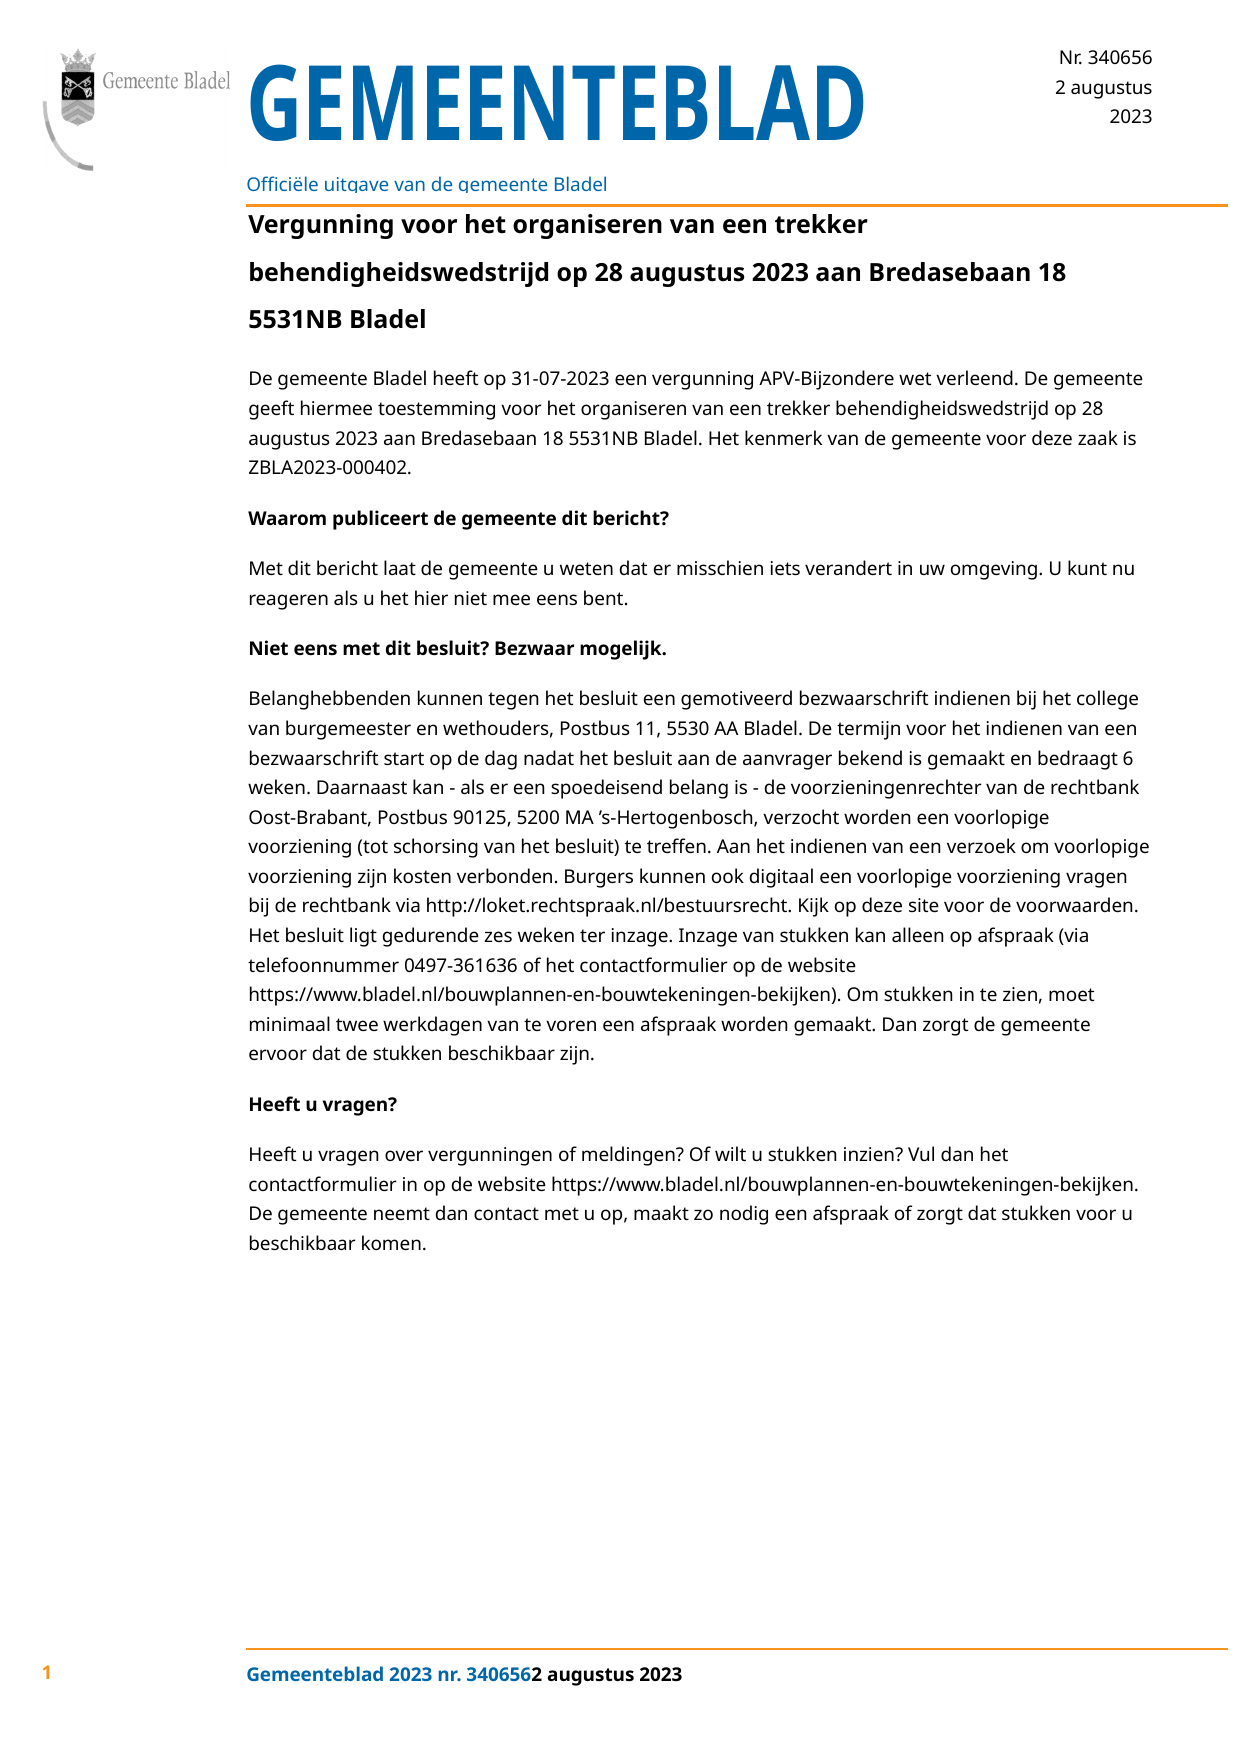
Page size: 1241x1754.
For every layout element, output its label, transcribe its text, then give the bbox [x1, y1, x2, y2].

text De gemeente Bladel heeft op 31-07-2023 een vergunning APV-Bijzondere wet verleend. De gemeente geeft hiermee toestemming voor het organiseren van een trekker behendigheidswedstrijd op 28 augustus 2023 aan Bredasebaan 18 5531NB Bladel. Het kenmerk van de gemeente voor deze zaak is ZBLA2023-000402. [248, 366, 1152, 480]
text Vergunning voor het organiseren van een trekker behendigheidswedstrijd op 28 augustus 2023 aan Bredasebaan 18 5531NB Bladel [248, 207, 1152, 336]
text Met dit bericht laat de gemeente u weten dat er misschien iets verandert in uw omgeving. U kunt nu reageren als u het hier niet mee eens bent. [248, 555, 1152, 610]
picture [41, 47, 231, 172]
text Niet eens met dit besluit? Bezwaar mogelijk. [248, 635, 1152, 661]
text Waarom publiceert de gemeente dit bericht? [248, 505, 1152, 530]
text Heeft u vragen over vergunningen of meldingen? Of wilt u stukken inzien? Vul dan het contactformulier in op de website https://www.bladel.nl/bouwplannen-en-bouwtekeningen-bekijken. De gemeente neemt dan contact met u op, maakt zo nodig een afspraak of zorgt dat stukken voor u beschikbaar komen. [248, 1141, 1152, 1256]
text Belanghebbenden kunnen tegen het besluit een gemotiveerd bezwaarschrift indienen bij het college van burgemeester en wethouders, Postbus 11, 5530 AA Bladel. De termijn voor het indienen van een bezwaarschrift start op de dag nadat het besluit aan de aanvrager bekend is gemaakt en bedraagt 6 weken. Daarnaast kan - als er een spoedeisend belang is - de voorzieningenrechter van de rechtbank Oost-Brabant, Postbus 90125, 5200 MA ’s-Hertogenbosch, verzocht worden een voorlopige voorziening (tot schorsing van het besluit) te treffen. Aan het indienen van een verzoek om voorlopige voorziening zijn kosten verbonden. Burgers kunnen ook digitaal een voorlopige voorziening vragen bij de rechtbank via http://loket.rechtspraak.nl/bestuursrecht. Kijk op deze site voor de voorwaarden. Het besluit ligt gedurende zes weken ter inzage. Inzage van stukken kan alleen op afspraak (via telefoonnummer 0497-361636 of het contactformulier op de website https://www.bladel.nl/bouwplannen-en-bouwtekeningen-bekijken). Om stukken in te zien, moet minimaal twee werkdagen van te voren een afspraak worden gemaakt. Dan zorgt de gemeente ervoor dat de stukken beschikbaar zijn. [248, 686, 1152, 1066]
text Heeft u vragen? [248, 1091, 1152, 1117]
